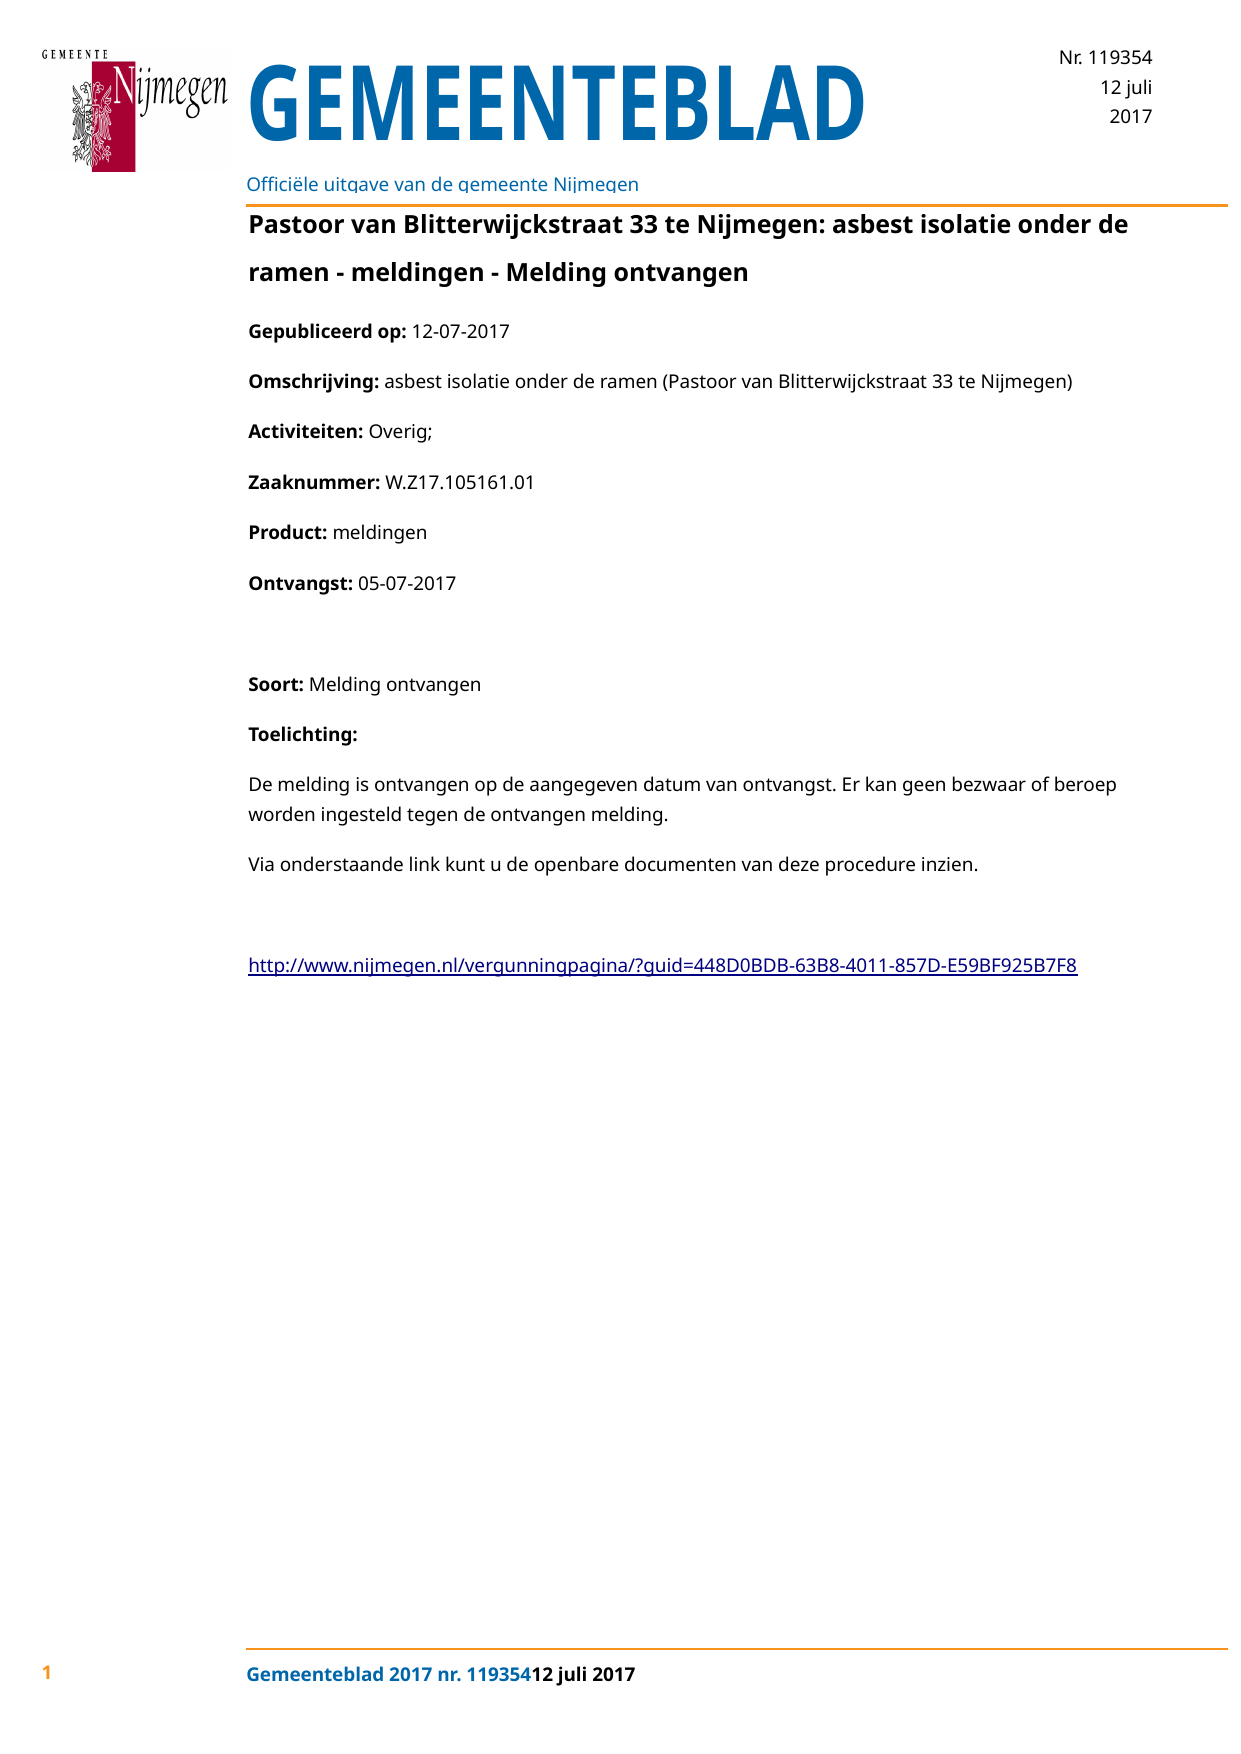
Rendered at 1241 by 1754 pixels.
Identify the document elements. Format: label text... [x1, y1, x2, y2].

text Product: meldingen [248, 519, 1152, 545]
text Toelichting: [248, 721, 1152, 747]
text Omschrijving: asbest isolatie onder de ramen (Pastoor van Blitterwijckstraat 33 te Nijmegen) [248, 368, 1152, 394]
text http://www.nijmegen.nl/vergunningpagina/?guid=448D0BDB-63B8-4011-857D-E59BF925B7F8 [248, 952, 1152, 978]
text Ontvangst: 05-07-2017 [248, 570, 1152, 596]
text Zaaknummer: W.Z17.105161.01 [248, 469, 1152, 495]
text Activiteiten: Overig; [248, 419, 1152, 444]
text Gepubliceerd op: 12-07-2017 [248, 318, 1152, 344]
text Pastoor van Blitterwijckstraat 33 te Nijmegen: asbest isolatie onder de ramen - meldingen - Melding ontvangen [248, 207, 1152, 288]
text Via onderstaande link kunt u de openbare documenten van deze procedure inzien. [248, 852, 1152, 877]
text De melding is ontvangen op de aangegeven datum van ontvangst. Er kan geen bezwaar of beroep worden ingesteld tegen de ontvangen melding. [248, 772, 1152, 827]
picture [41, 47, 231, 172]
text Soort: Melding ontvangen [248, 671, 1152, 697]
